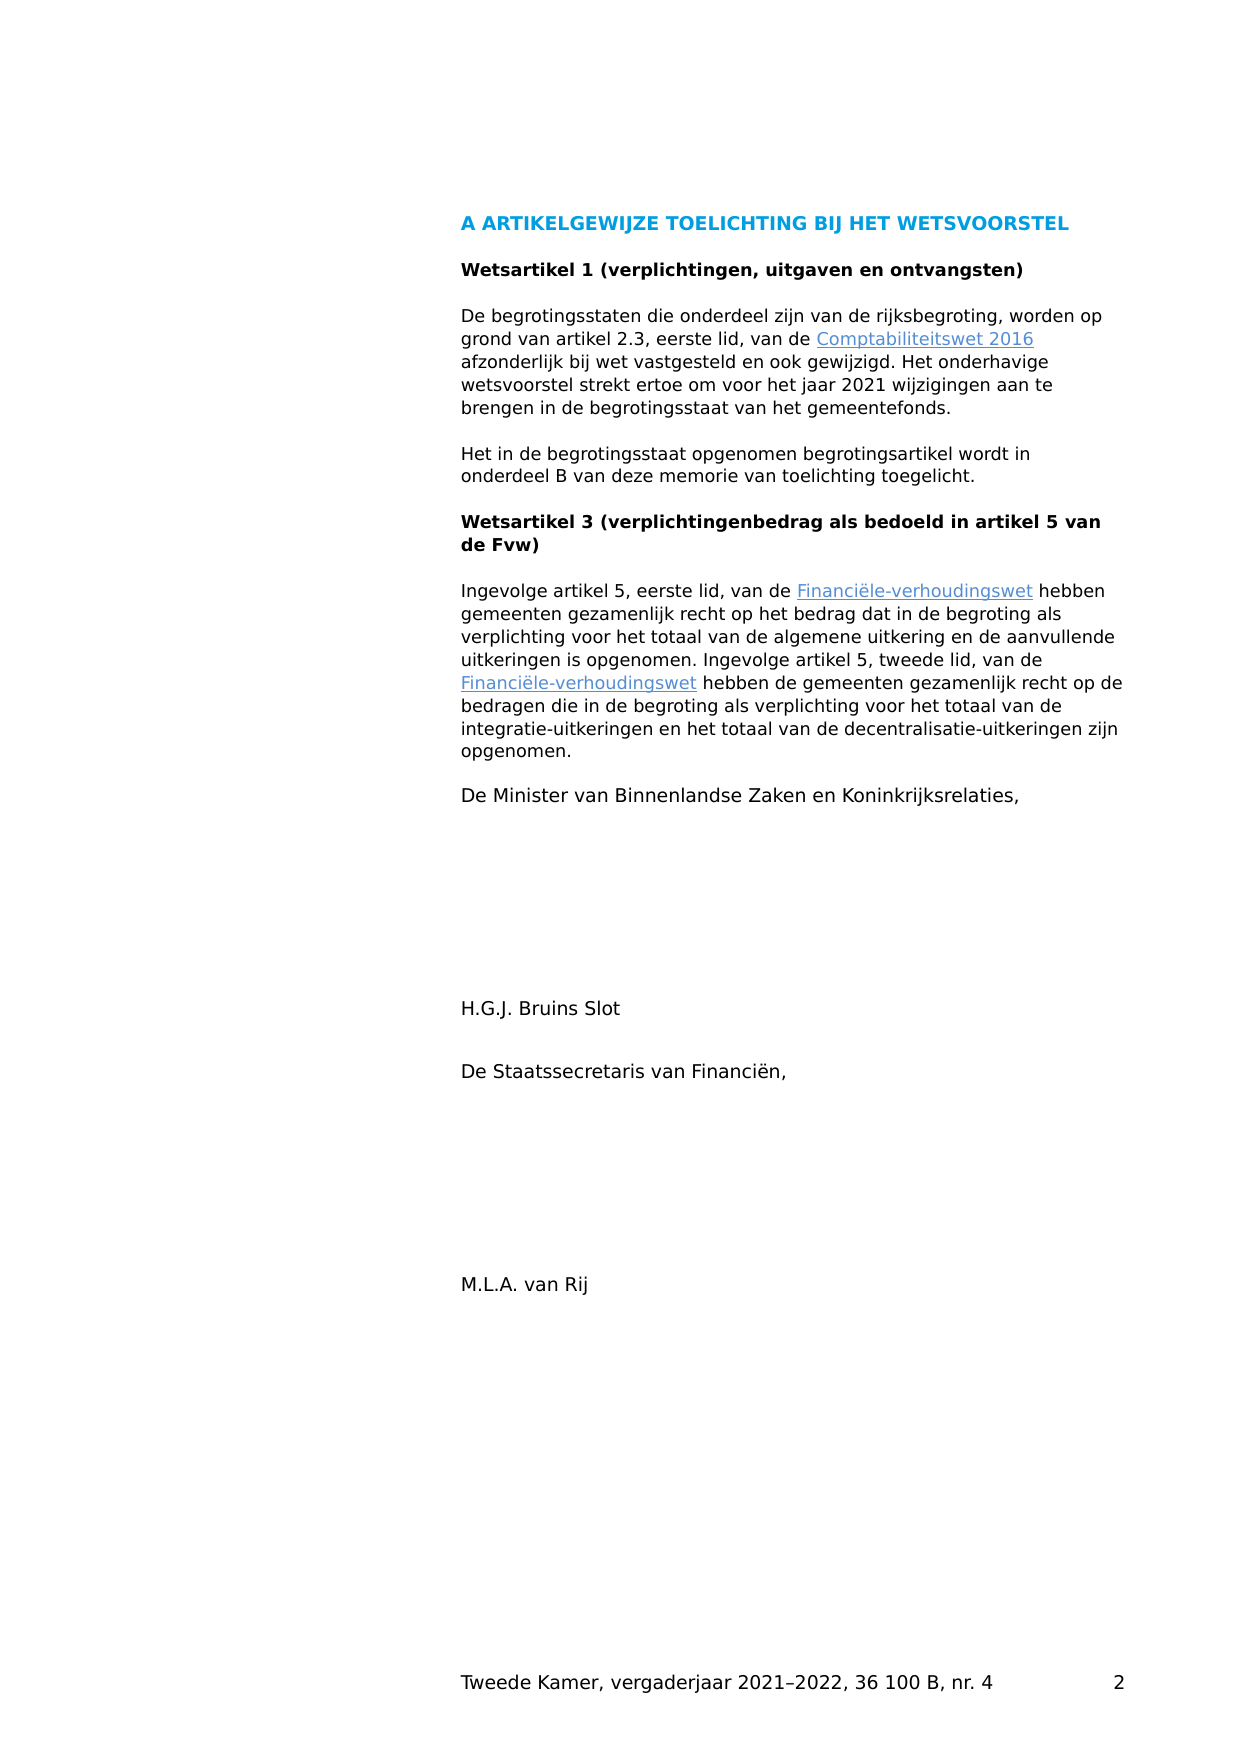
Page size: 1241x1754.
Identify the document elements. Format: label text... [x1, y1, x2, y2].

text Het in de begrotingsstaat opgenomen begrotingsartikel wordt in onderdeel B van deze memorie van toelichting toegelicht. [461, 442, 1125, 487]
text De begrotingsstaten die onderdeel zijn van de rijksbegroting, worden op grond van artikel 2.3, eerste lid, van de Comptabiliteitswet 2016 afzonderlijk bij wet vastgesteld en ook gewijzigd. Het onderhavige wetsvoorstel strekt ertoe om voor het jaar 2021 wijzigingen aan te brengen in de begrotingsstaat van het gemeentefonds. [461, 304, 1125, 419]
text Wetsartikel 3 (verplichtingenbedrag als bedoeld in artikel 5 van de Fvw) [461, 510, 1125, 556]
text De Staatssecretaris van Financiën, [461, 1061, 1125, 1083]
text De Minister van Binnenlandse Zaken en Koninkrijksrelaties, [461, 785, 1125, 807]
text H.G.J. Bruins Slot [461, 998, 1125, 1020]
text Wetsartikel 1 (verplichtingen, uitgaven en ontvangsten) [461, 258, 1125, 281]
text M.L.A. van Rij [461, 1273, 1125, 1296]
text Ingevolge artikel 5, eerste lid, van de Financiële-verhoudingswet hebben gemeenten gezamenlijk recht op het bedrag dat in de begroting als verplichting voor het totaal van de algemene uitkering en de aanvullende uitkeringen is opgenomen. Ingevolge artikel 5, tweede lid, van de Financiële-verhoudingswet hebben de gemeenten gezamenlijk recht op de bedragen die in de begroting als verplichting voor het totaal van de integratie-uitkeringen en het totaal van de decentralisatie-uitkeringen zijn opgenomen. [461, 579, 1125, 762]
title A Artikelgewijze toelichting bij het wetsvoorstel [461, 213, 1125, 235]
